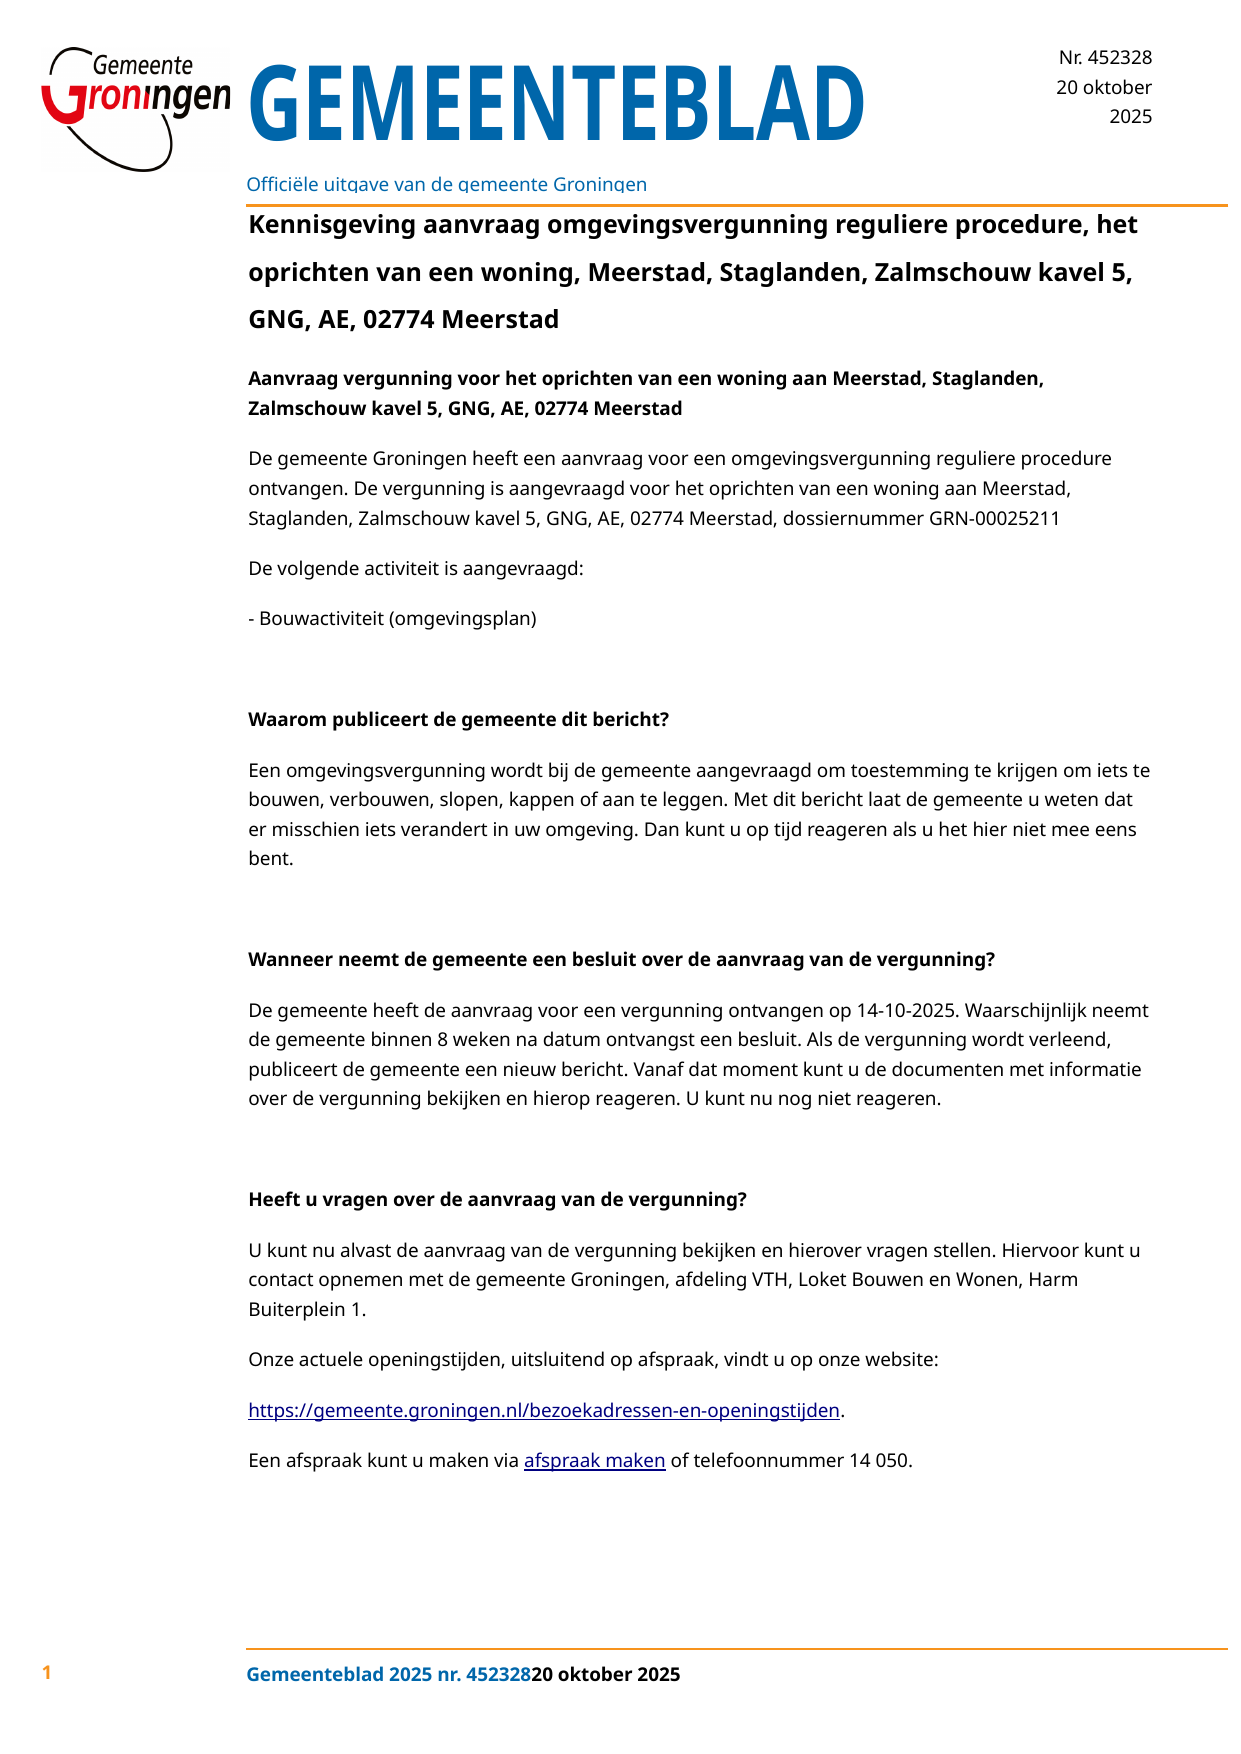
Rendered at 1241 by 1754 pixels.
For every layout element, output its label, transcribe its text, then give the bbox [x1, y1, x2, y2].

text Heeft u vragen over de aanvraag van de vergunning? [248, 1186, 1152, 1212]
text De volgende activiteit is aangevraagd: [248, 555, 1152, 581]
text Een afspraak kunt u maken via afspraak maken of telefoonnummer 14 050. [248, 1447, 1152, 1473]
text Een omgevingsvergunning wordt bij de gemeente aangevraagd om toestemming te krijgen om iets te bouwen, verbouwen, slopen, kappen of aan te leggen. Met dit bericht laat de gemeente u weten dat er misschien iets verandert in uw omgeving. Dan kunt u op tijd reageren als u het hier niet mee eens bent. [248, 757, 1152, 871]
text https://gemeente.groningen.nl/bezoekadressen-en-openingstijden. [248, 1397, 1152, 1422]
text De gemeente Groningen heeft een aanvraag voor een omgevingsvergunning reguliere procedure ontvangen. De vergunning is aangevraagd voor het oprichten van een woning aan Meerstad, Staglanden, Zalmschouw kavel 5, GNG, AE, 02774 Meerstad, dossiernummer GRN-00025211 [248, 446, 1152, 530]
text Wanneer neemt de gemeente een besluit over de aanvraag van de vergunning? [248, 946, 1152, 972]
text Aanvraag vergunning voor het oprichten van een woning aan Meerstad, Staglanden, Zalmschouw kavel 5, GNG, AE, 02774 Meerstad [248, 366, 1152, 421]
text Onze actuele openingstijden, uitsluitend op afspraak, vindt u op onze website: [248, 1346, 1152, 1372]
text Waarom publiceert de gemeente dit bericht? [248, 706, 1152, 732]
picture [41, 47, 231, 172]
text De gemeente heeft de aanvraag voor een vergunning ontvangen op 14-10-2025. Waarschijnlijk neemt de gemeente binnen 8 weken na datum ontvangst een besluit. Als de vergunning wordt verleend, publiceert de gemeente een nieuw bericht. Vanaf dat moment kunt u de documenten met informatie over de vergunning bekijken en hierop reageren. U kunt nu nog niet reageren. [248, 997, 1152, 1111]
text - Bouwactiviteit (omgevingsplan) [248, 606, 1152, 631]
text U kunt nu alvast de aanvraag van de vergunning bekijken en hierover vragen stellen. Hiervoor kunt u contact opnemen met de gemeente Groningen, afdeling VTH, Loket Bouwen en Wonen, Harm Buiterplein 1. [248, 1237, 1152, 1322]
text Kennisgeving aanvraag omgevingsvergunning reguliere procedure, het oprichten van een woning, Meerstad, Staglanden, Zalmschouw kavel 5, GNG, AE, 02774 Meerstad [248, 207, 1152, 336]
